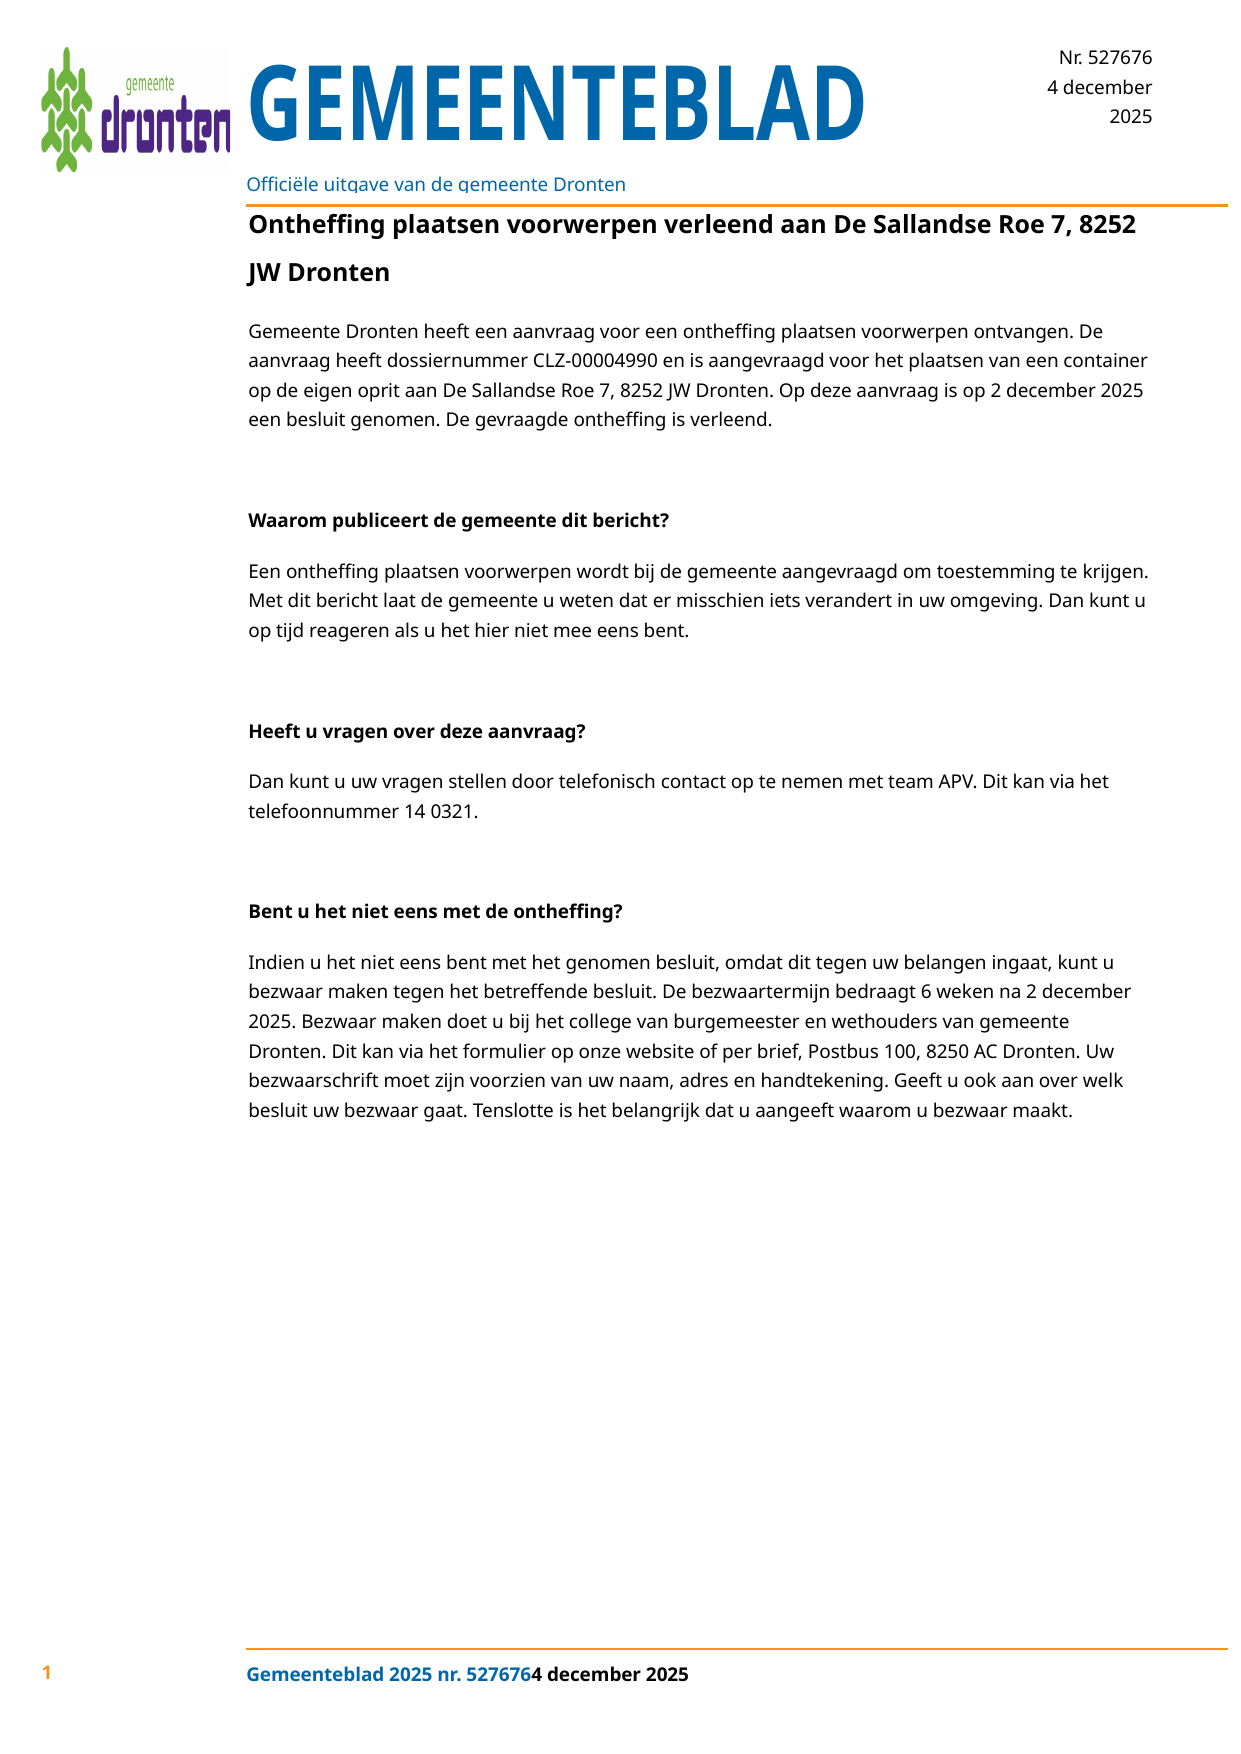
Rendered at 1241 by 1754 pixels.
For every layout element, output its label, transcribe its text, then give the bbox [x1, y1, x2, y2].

text Heeft u vragen over deze aanvraag? [248, 718, 1152, 744]
text Waarom publiceert de gemeente dit bericht? [248, 507, 1152, 533]
text Gemeente Dronten heeft een aanvraag voor een ontheffing plaatsen voorwerpen ontvangen. De aanvraag heeft dossiernummer CLZ-00004990 en is aangevraagd voor het plaatsen van een container op de eigen oprit aan De Sallandse Roe 7, 8252 JW Dronten. Op deze aanvraag is op 2 december 2025 een besluit genomen. De gevraagde ontheffing is verleend. [248, 318, 1152, 432]
text Dan kunt u uw vragen stellen door telefonisch contact op te nemen met team APV. Dit kan via het telefoonnummer 14 0321. [248, 768, 1152, 824]
text Indien u het niet eens bent met het genomen besluit, omdat dit tegen uw belangen ingaat, kunt u bezwaar maken tegen het betreffende besluit. De bezwaartermijn bedraagt 6 weken na 2 december 2025. Bezwaar maken doet u bij het college van burgemeester en wethouders van gemeente Dronten. Dit kan via het formulier op onze website of per brief, Postbus 100, 8250 AC Dronten. Uw bezwaarschrift moet zijn voorzien van uw naam, adres en handtekening. Geeft u ook aan over welk besluit uw bezwaar gaat. Tenslotte is het belangrijk dat u aangeeft waarom u bezwaar maakt. [248, 949, 1152, 1123]
text Bent u het niet eens met de ontheffing? [248, 899, 1152, 924]
text Een ontheffing plaatsen voorwerpen wordt bij de gemeente aangevraagd om toestemming te krijgen. Met dit bericht laat de gemeente u weten dat er misschien iets verandert in uw omgeving. Dan kunt u op tijd reageren als u het hier niet mee eens bent. [248, 558, 1152, 643]
picture [41, 47, 231, 172]
text Ontheffing plaatsen voorwerpen verleend aan De Sallandse Roe 7, 8252 JW Dronten [248, 207, 1152, 288]
